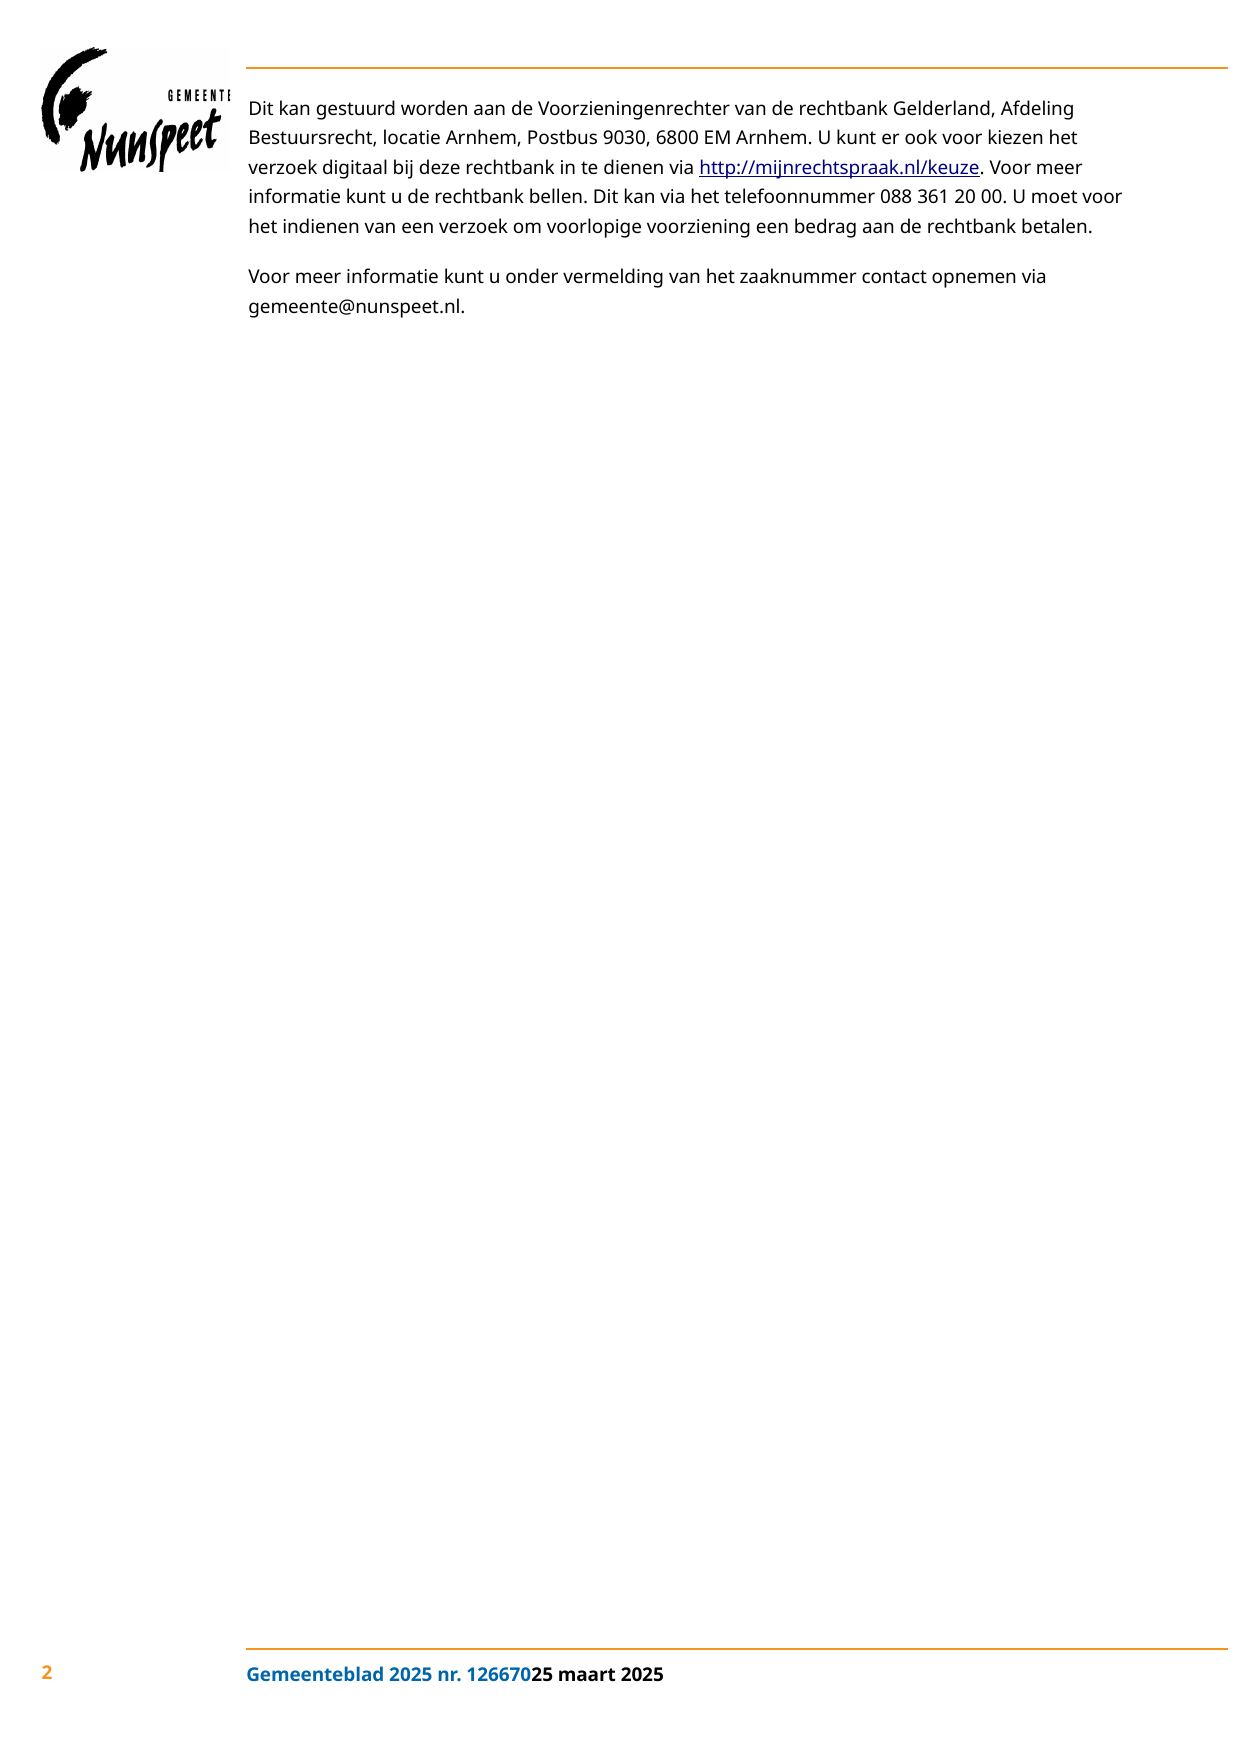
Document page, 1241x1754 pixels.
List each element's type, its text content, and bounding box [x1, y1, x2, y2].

text Dit kan gestuurd worden aan de Voorzieningenrechter van de rechtbank Gelderland, Afdeling Bestuursrecht, locatie Arnhem, Postbus 9030, 6800 EM Arnhem. U kunt er ook voor kiezen het verzoek digitaal bij deze rechtbank in te dienen via http://mijnrechtspraak.nl/keuze. Voor meer informatie kunt u de rechtbank bellen. Dit kan via het telefoonnummer 088 361 20 00. U moet voor het indienen van een verzoek om voorlopige voorziening een bedrag aan de rechtbank betalen. [248, 95, 1152, 239]
text Voor meer informatie kunt u onder vermelding van het zaaknummer contact opnemen via gemeente@nunspeet.nl. [248, 263, 1152, 319]
picture [41, 47, 231, 172]
